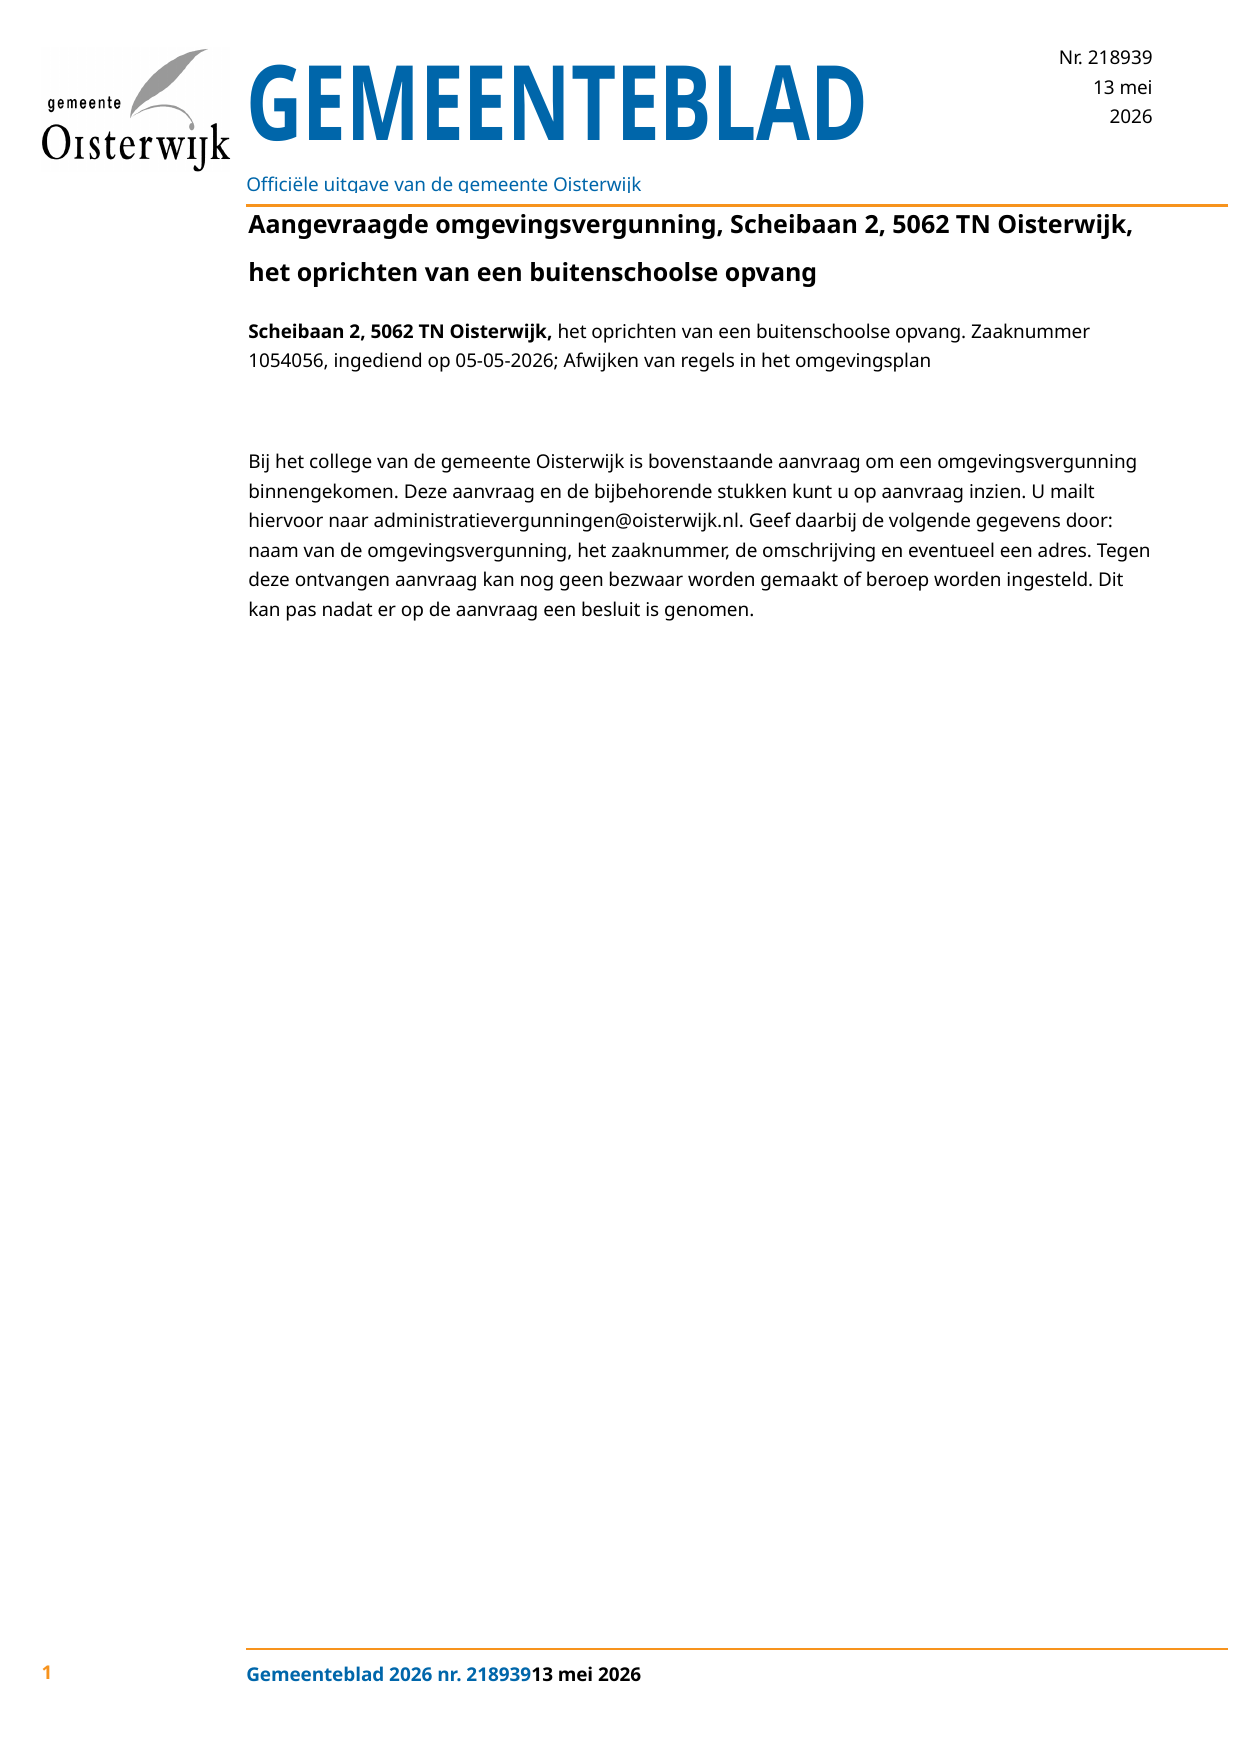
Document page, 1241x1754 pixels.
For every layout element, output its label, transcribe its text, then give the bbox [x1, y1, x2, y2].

picture [41, 47, 231, 172]
text Bij het college van de gemeente Oisterwijk is bovenstaande aanvraag om een omgevingsvergunning binnengekomen. Deze aanvraag en de bijbehorende stukken kunt u op aanvraag inzien. U mailt hiervoor naar administratievergunningen@oisterwijk.nl. Geef daarbij de volgende gegevens door: naam van de omgevingsvergunning, het zaaknummer, de omschrijving en eventueel een adres. Tegen deze ontvangen aanvraag kan nog geen bezwaar worden gemaakt of beroep worden ingesteld. Dit kan pas nadat er op de aanvraag een besluit is genomen. [248, 448, 1152, 622]
text Aangevraagde omgevingsvergunning, Scheibaan 2, 5062 TN Oisterwijk, het oprichten van een buitenschoolse opvang [248, 207, 1152, 288]
text Scheibaan 2, 5062 TN Oisterwijk, het oprichten van een buitenschoolse opvang. Zaaknummer 1054056, ingediend op 05-05-2026; Afwijken van regels in het omgevingsplan [248, 318, 1152, 373]
